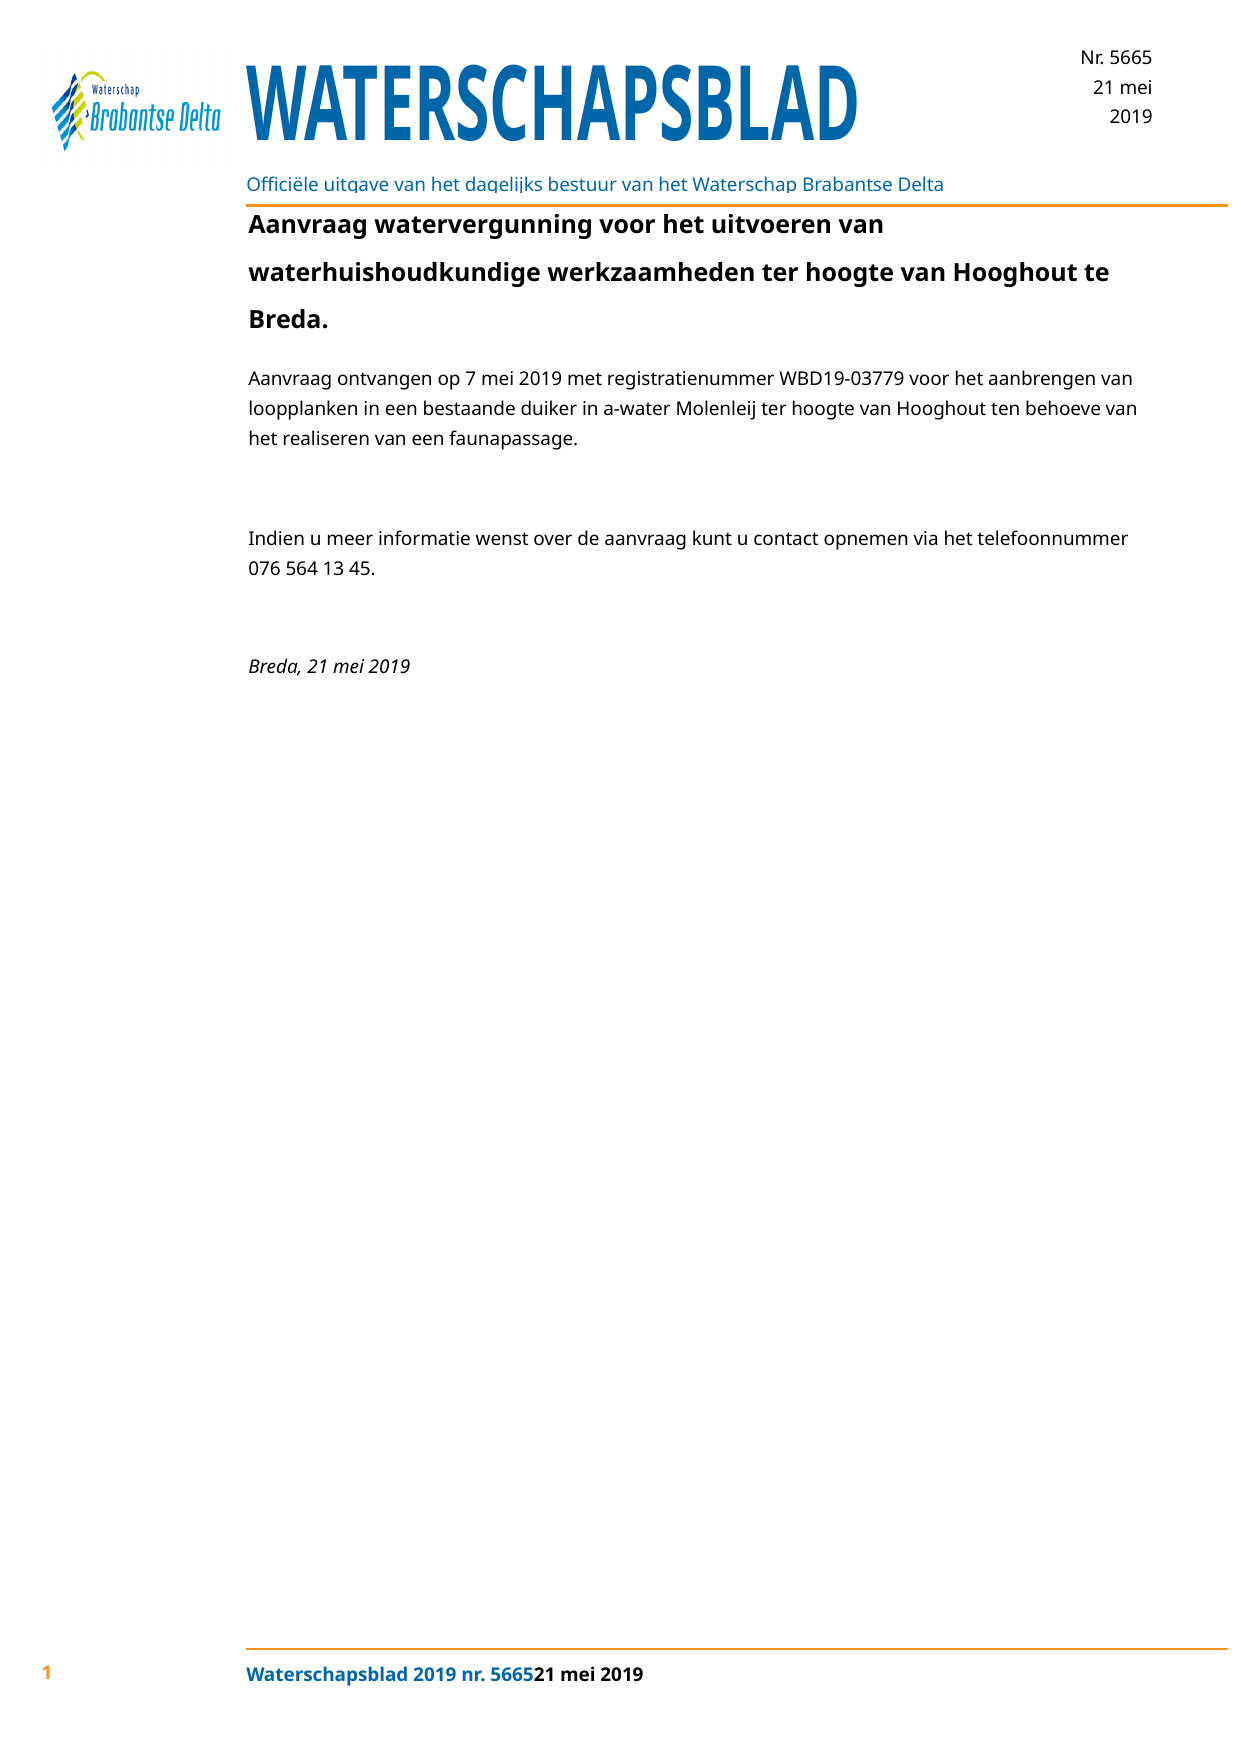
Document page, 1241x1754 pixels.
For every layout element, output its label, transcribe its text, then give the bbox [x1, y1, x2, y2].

text Indien u meer informatie wenst over de aanvraag kunt u contact opnemen via het telefoonnummer 076 564 13 45. [248, 526, 1152, 581]
picture [41, 47, 231, 172]
text Breda, 21 mei 2019 [248, 653, 1152, 679]
text Aanvraag watervergunning voor het uitvoeren van waterhuishoudkundige werkzaamheden ter hoogte van Hooghout te Breda. [248, 207, 1152, 336]
text Aanvraag ontvangen op 7 mei 2019 met registratienummer WBD19-03779 voor het aanbrengen van loopplanken in een bestaande duiker in a-water Molenleij ter hoogte van Hooghout ten behoeve van het realiseren van een faunapassage. [248, 366, 1152, 450]
